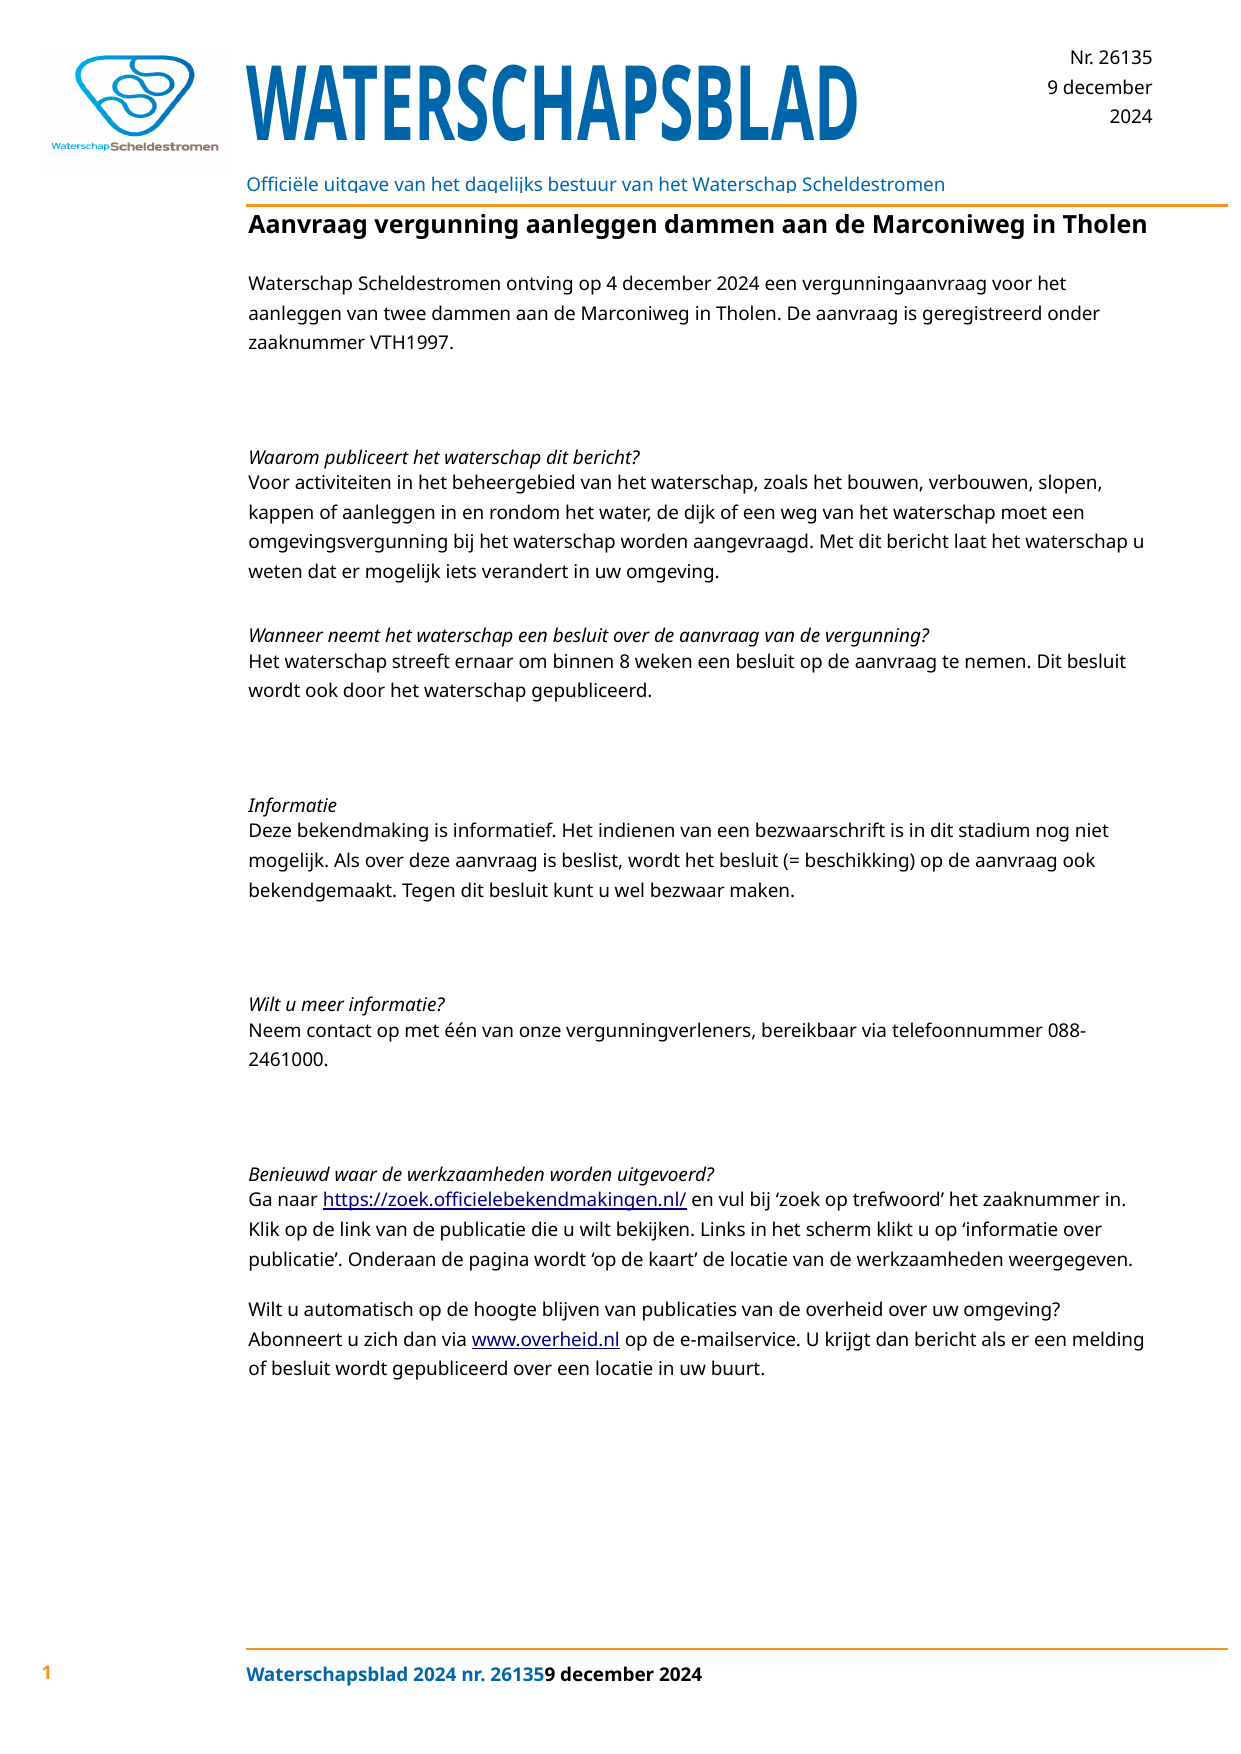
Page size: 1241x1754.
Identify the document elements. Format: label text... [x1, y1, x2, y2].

text Waarom publiceert het waterschap dit bericht? [248, 444, 1152, 469]
text Deze bekendmaking is informatief. Het indienen van een bezwaarschrift is in dit stadium nog niet mogelijk. Als over deze aanvraag is beslist, wordt het besluit (= beschikking) op de aanvraag ook bekendgemaakt. Tegen dit besluit kunt u wel bezwaar maken. [248, 818, 1152, 903]
text Aanvraag vergunning aanleggen dammen aan de Marconiweg in Tholen [248, 207, 1152, 241]
text Informatie [248, 792, 1152, 818]
text Voor activiteiten in het beheergebied van het waterschap, zoals het bouwen, verbouwen, slopen, kappen of aanleggen in en rondom het water, de dijk of een weg van het waterschap moet een omgevingsvergunning bij het waterschap worden aangevraagd. Met dit bericht laat het waterschap u weten dat er mogelijk iets verandert in uw omgeving. [248, 469, 1152, 584]
text Benieuwd waar de werkzaamheden worden uitgevoerd? [248, 1161, 1152, 1187]
text Wanneer neemt het waterschap een besluit over de aanvraag van de vergunning? [248, 622, 1152, 648]
text Wilt u meer informatie? [248, 991, 1152, 1017]
text Ga naar https://zoek.officielebekendmakingen.nl/ en vul bij ‘zoek op trefwoord’ het zaaknummer in. Klik op de link van de publicatie die u wilt bekijken. Links in het scherm klikt u op ‘informatie over publicatie’. Onderaan de pagina wordt ‘op de kaart’ de locatie van de werkzaamheden weergegeven. [248, 1187, 1152, 1272]
text Waterschap Scheldestromen ontving op 4 december 2024 een vergunningaanvraag voor het aanleggen van twee dammen aan de Marconiweg in Tholen. De aanvraag is geregistreerd onder zaaknummer VTH1997. [248, 270, 1152, 355]
text Neem contact op met één van onze vergunningverleners, bereikbaar via telefoonnummer 088-2461000. [248, 1017, 1152, 1072]
text Het waterschap streeft ernaar om binnen 8 weken een besluit op de aanvraag te nemen. Dit besluit wordt ook door het waterschap gepubliceerd. [248, 648, 1152, 703]
text Wilt u automatisch op de hoogte blijven van publicaties van de overheid over uw omgeving? Abonneert u zich dan via www.overheid.nl op de e-mailservice. U krijgt dan bericht als er een melding of besluit wordt gepubliceerd over een locatie in uw buurt. [248, 1296, 1152, 1381]
picture [41, 47, 231, 172]
